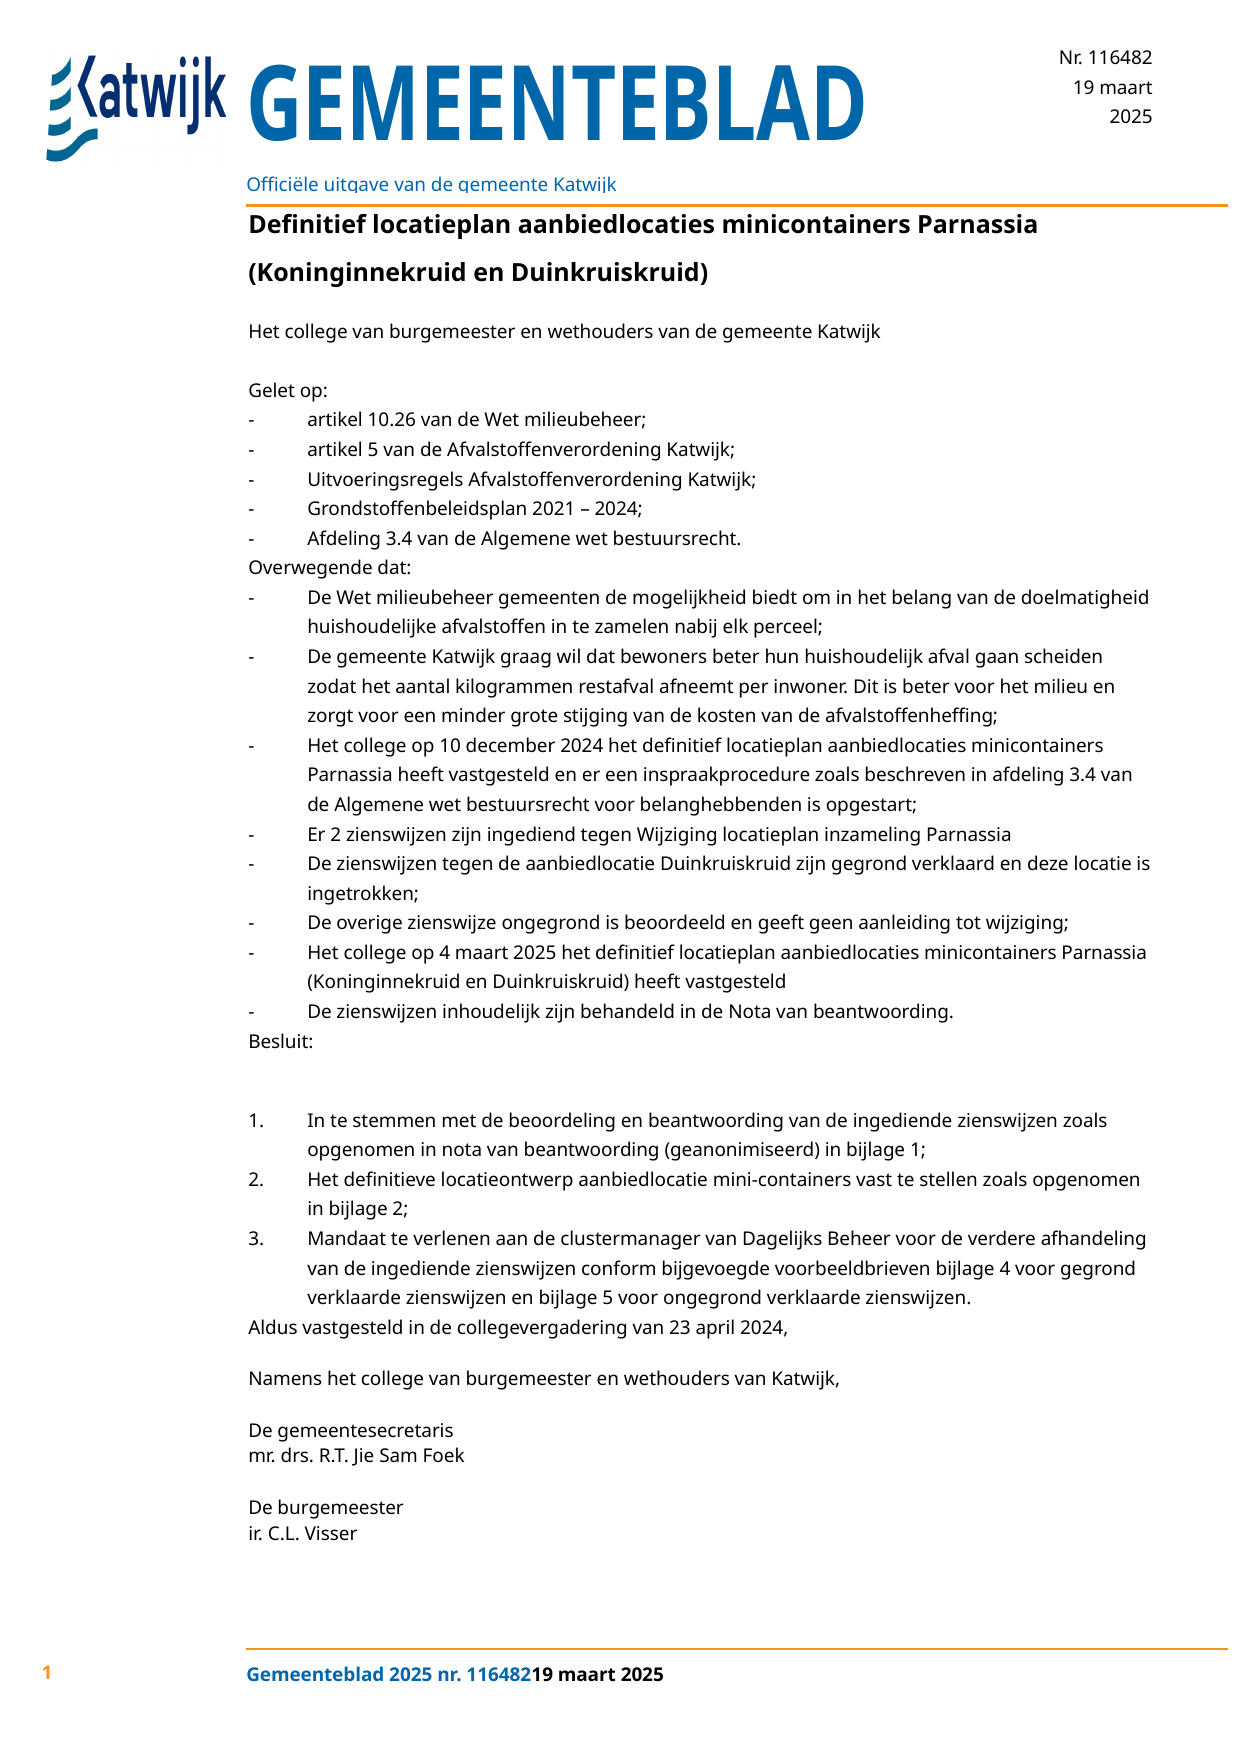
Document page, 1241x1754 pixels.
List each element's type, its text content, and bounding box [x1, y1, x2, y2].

list Uitvoeringsregels Afvalstoffenverordening Katwijk; [248, 466, 1152, 492]
text mr. drs. R.T. Jie Sam Foek [248, 1442, 1152, 1468]
list De zienswijzen inhoudelijk zijn behandeld in de Nota van beantwoording. [248, 998, 1152, 1024]
list De gemeente Katwijk graag wil dat bewoners beter hun huishoudelijk afval gaan scheiden zodat het aantal kilogrammen restafval afneemt per inwoner. Dit is beter voor het milieu en zorgt voor een minder grote stijging van de kosten van de afvalstoffenheffing; [248, 643, 1152, 728]
list artikel 5 van de Afvalstoffenverordening Katwijk; [248, 436, 1152, 462]
list Het definitieve locatieontwerp aanbiedlocatie mini-containers vast te stellen zoals opgenomen in bijlage 2; [248, 1166, 1152, 1221]
list Afdeling 3.4 van de Algemene wet bestuursrecht. [248, 525, 1152, 551]
list Het college op 4 maart 2025 het definitief locatieplan aanbiedlocaties minicontainers Parnassia (Koninginnekruid en Duinkruiskruid) heeft vastgesteld [248, 939, 1152, 994]
text De burgemeester [248, 1494, 1152, 1520]
text Definitief locatieplan aanbiedlocaties minicontainers Parnassia (Koninginnekruid en Duinkruiskruid) [248, 207, 1152, 288]
picture [41, 47, 231, 172]
text Namens het college van burgemeester en wethouders van Katwijk, [248, 1365, 1152, 1391]
text Besluit: [248, 1028, 1152, 1054]
text Aldus vastgesteld in de collegevergadering van 23 april 2024, [248, 1314, 1152, 1339]
list Mandaat te verlenen aan de clustermanager van Dagelijks Beheer voor de verdere afhandeling van de ingediende zienswijzen conform bijgevoegde voorbeeldbrieven bijlage 4 voor gegrond verklaarde zienswijzen en bijlage 5 voor ongegrond verklaarde zienswijzen. [248, 1225, 1152, 1310]
list De overige zienswijze ongegrond is beoordeeld en geeft geen aanleiding tot wijziging; [248, 909, 1152, 935]
list De Wet milieubeheer gemeenten de mogelijkheid biedt om in het belang van de doelmatigheid huishoudelijke afvalstoffen in te zamelen nabij elk perceel; [248, 584, 1152, 639]
list De zienswijzen tegen de aanbiedlocatie Duinkruiskruid zijn gegrond verklaard en deze locatie is ingetrokken; [248, 850, 1152, 906]
list Er 2 zienswijzen zijn ingediend tegen Wijziging locatieplan inzameling Parnassia [248, 821, 1152, 847]
text ir. C.L. Visser [248, 1520, 1152, 1545]
text Het college van burgemeester en wethouders van de gemeente Katwijk [248, 318, 1152, 344]
list Het college op 10 december 2024 het definitief locatieplan aanbiedlocaties minicontainers Parnassia heeft vastgesteld en er een inspraakprocedure zoals beschreven in afdeling 3.4 van de Algemene wet bestuursrecht voor belanghebbenden is opgestart; [248, 732, 1152, 817]
text Overwegende dat: [248, 554, 1152, 580]
list artikel 10.26 van de Wet milieubeheer; [248, 407, 1152, 432]
text De gemeentesecretaris [248, 1417, 1152, 1442]
list Grondstoffenbeleidsplan 2021 – 2024; [248, 495, 1152, 521]
list In te stemmen met de beoordeling en beantwoording van de ingediende zienswijzen zoals opgenomen in nota van beantwoording (geanonimiseerd) in bijlage 1; [248, 1107, 1152, 1162]
text Gelet op: [248, 377, 1152, 403]
